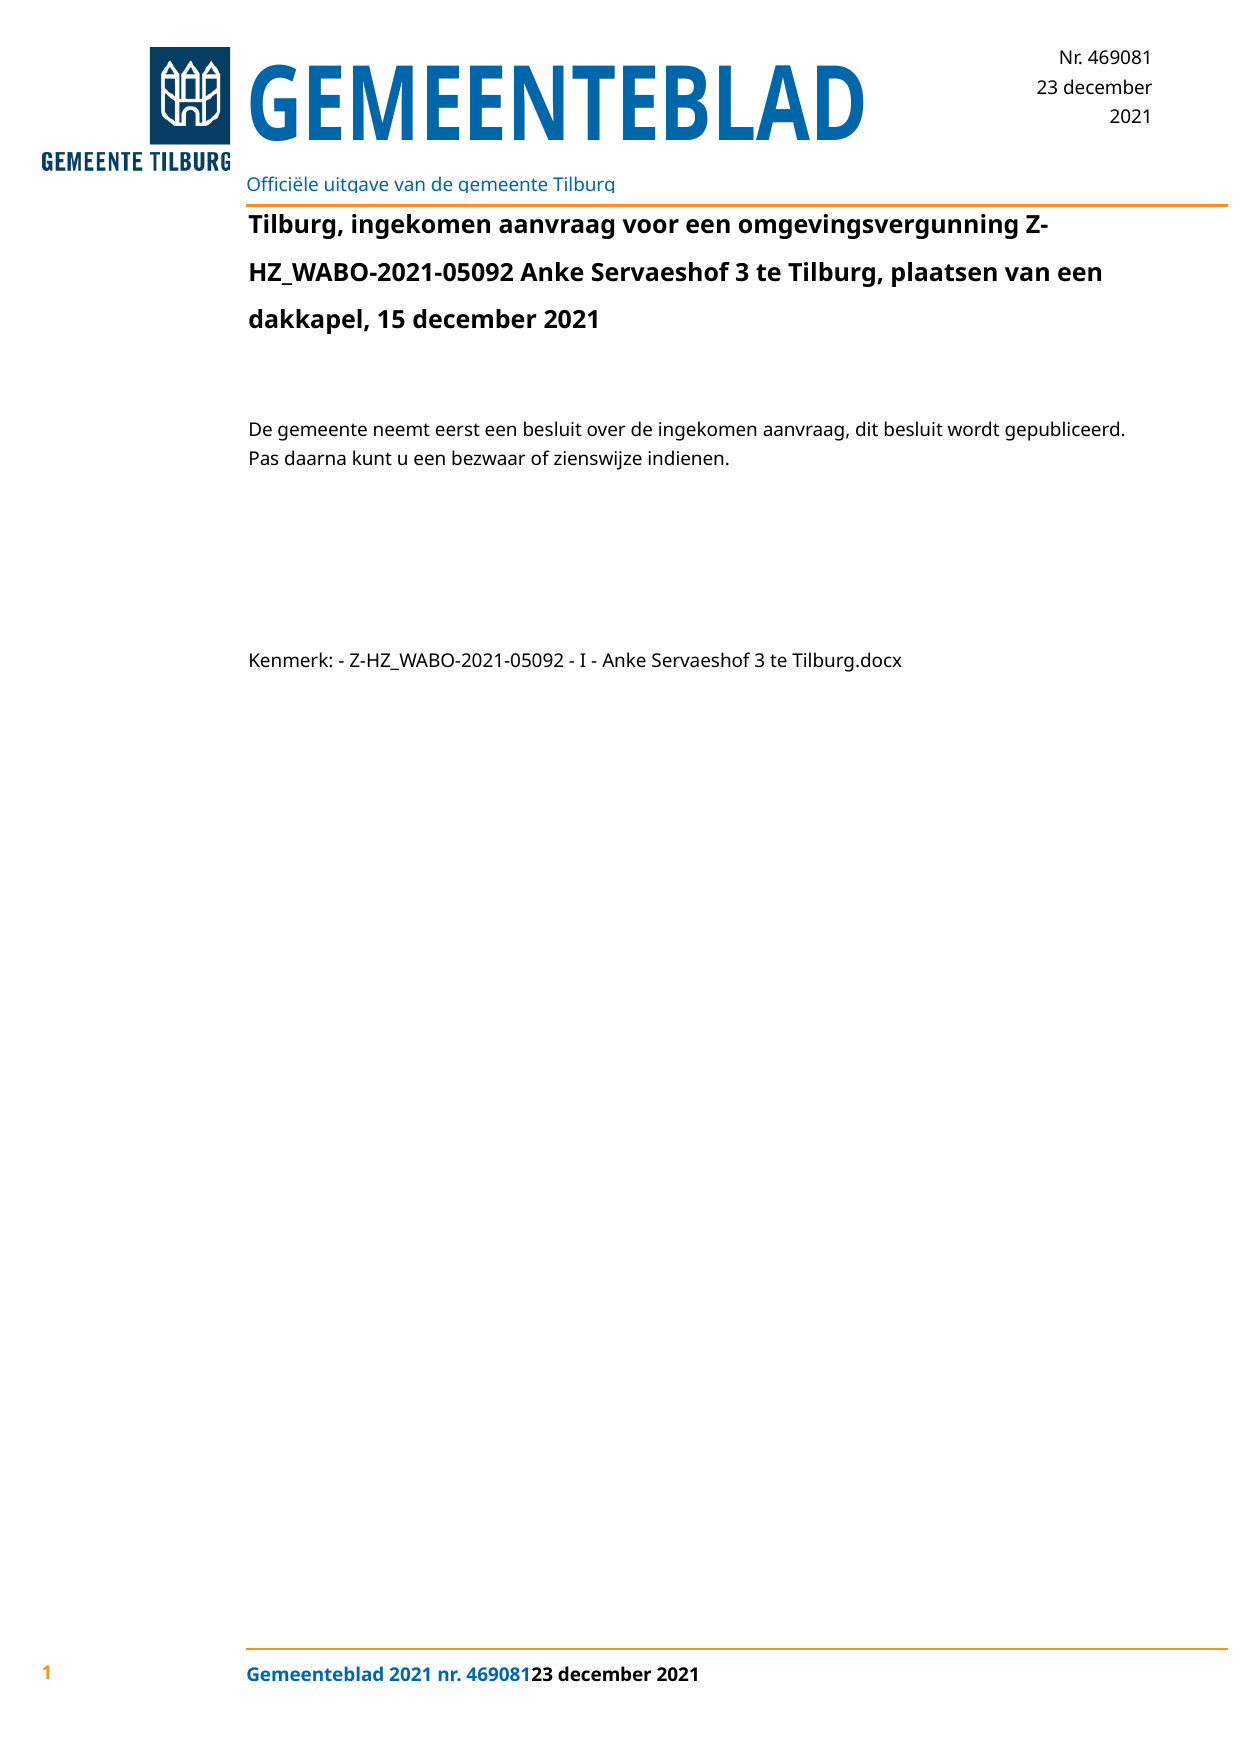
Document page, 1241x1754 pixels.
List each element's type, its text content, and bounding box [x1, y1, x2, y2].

picture [41, 47, 231, 172]
text Tilburg, ingekomen aanvraag voor een omgevingsvergunning Z-HZ_WABO-2021-05092 Anke Servaeshof 3 te Tilburg, plaatsen van een dakkapel, 15 december 2021 [248, 207, 1152, 336]
text De gemeente neemt eerst een besluit over de ingekomen aanvraag, dit besluit wordt gepubliceerd. Pas daarna kunt u een bezwaar of zienswijze indienen. [248, 416, 1152, 471]
text Kenmerk: - Z-HZ_WABO-2021-05092 - I - Anke Servaeshof 3 te Tilburg.docx [248, 647, 1152, 673]
